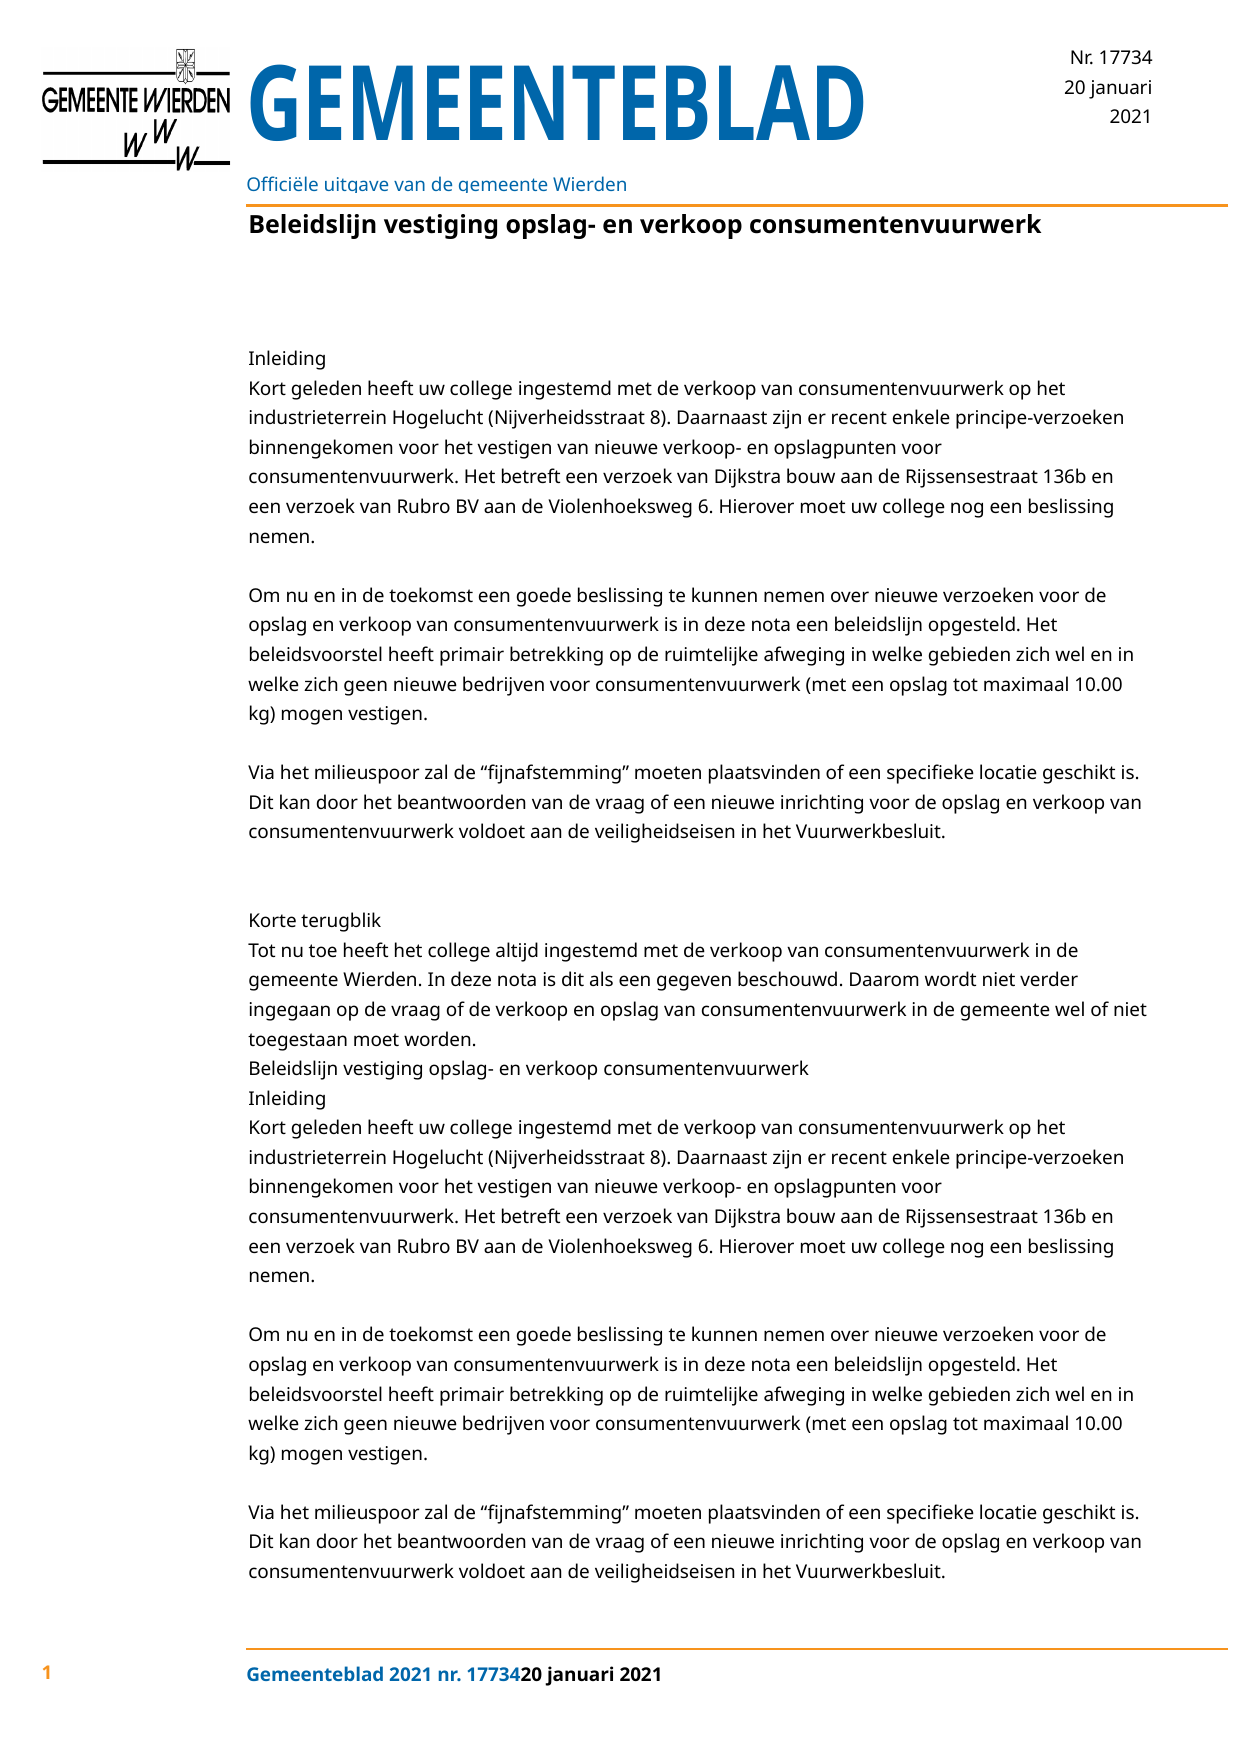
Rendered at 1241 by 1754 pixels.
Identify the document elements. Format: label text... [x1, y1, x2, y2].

text Beleidslijn vestiging opslag- en verkoop consumentenvuurwerk [248, 1055, 1152, 1081]
text Via het milieuspoor zal de “fijnafstemming” moeten plaatsvinden of een specifieke locatie geschikt is. Dit kan door het beantwoorden van de vraag of een nieuwe inrichting voor de opslag en verkoop van consumentenvuurwerk voldoet aan de veiligheidseisen in het Vuurwerkbesluit. [248, 1499, 1152, 1584]
text Inleiding [248, 1085, 1152, 1111]
text Inleiding [248, 345, 1152, 371]
text Tot nu toe heeft het college altijd ingestemd met de verkoop van consumentenvuurwerk in de gemeente Wierden. In deze nota is dit als een gegeven beschouwd. Daarom wordt niet verder ingegaan op de vraag of de verkoop en opslag van consumentenvuurwerk in de gemeente wel of niet toegestaan moet worden. [248, 937, 1152, 1051]
text Kort geleden heeft uw college ingestemd met de verkoop van consumentenvuurwerk op het industrieterrein Hogelucht (Nijverheidsstraat 8). Daarnaast zijn er recent enkele principe-verzoeken binnengekomen voor het vestigen van nieuwe verkoop- en opslagpunten voor consumentenvuurwerk. Het betreft een verzoek van Dijkstra bouw aan de Rijssensestraat 136b en een verzoek van Rubro BV aan de Violenhoeksweg 6. Hierover moet uw college nog een beslissing nemen. [248, 1114, 1152, 1288]
text Kort geleden heeft uw college ingestemd met de verkoop van consumentenvuurwerk op het industrieterrein Hogelucht (Nijverheidsstraat 8). Daarnaast zijn er recent enkele principe-verzoeken binnengekomen voor het vestigen van nieuwe verkoop- en opslagpunten voor consumentenvuurwerk. Het betreft een verzoek van Dijkstra bouw aan de Rijssensestraat 136b en een verzoek van Rubro BV aan de Violenhoeksweg 6. Hierover moet uw college nog een beslissing nemen. [248, 375, 1152, 548]
text Om nu en in de toekomst een goede beslissing te kunnen nemen over nieuwe verzoeken voor de opslag en verkoop van consumentenvuurwerk is in deze nota een beleidslijn opgesteld. Het beleidsvoorstel heeft primair betrekking op de ruimtelijke afweging in welke gebieden zich wel en in welke zich geen nieuwe bedrijven voor consumentenvuurwerk (met een opslag tot maximaal 10.00 kg) mogen vestigen. [248, 1322, 1152, 1466]
text Om nu en in de toekomst een goede beslissing te kunnen nemen over nieuwe verzoeken voor de opslag en verkoop van consumentenvuurwerk is in deze nota een beleidslijn opgesteld. Het beleidsvoorstel heeft primair betrekking op de ruimtelijke afweging in welke gebieden zich wel en in welke zich geen nieuwe bedrijven voor consumentenvuurwerk (met een opslag tot maximaal 10.00 kg) mogen vestigen. [248, 582, 1152, 726]
picture [41, 47, 231, 172]
text Beleidslijn vestiging opslag- en verkoop consumentenvuurwerk [248, 207, 1152, 241]
text Via het milieuspoor zal de “fijnafstemming” moeten plaatsvinden of een specifieke locatie geschikt is. Dit kan door het beantwoorden van de vraag of een nieuwe inrichting voor de opslag en verkoop van consumentenvuurwerk voldoet aan de veiligheidseisen in het Vuurwerkbesluit. [248, 759, 1152, 844]
text Korte terugblik [248, 907, 1152, 933]
